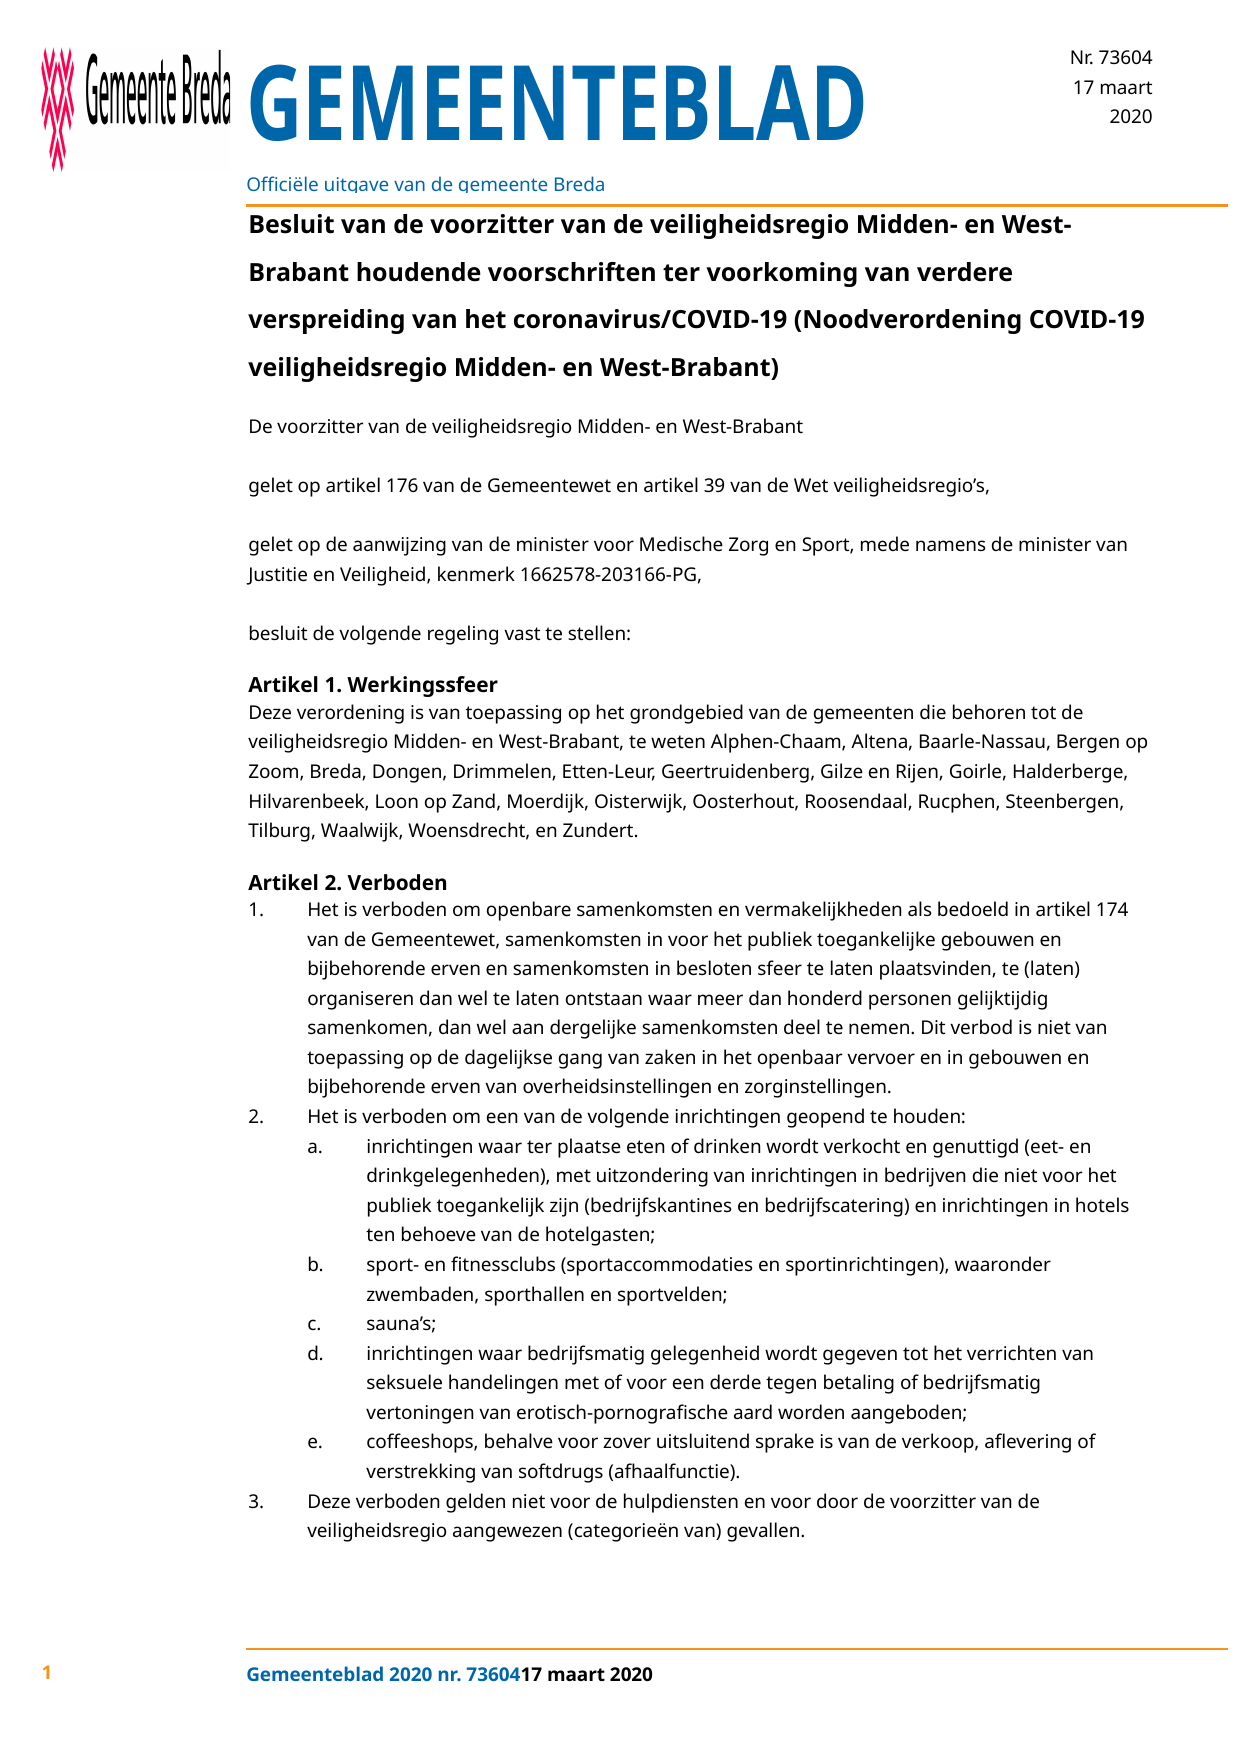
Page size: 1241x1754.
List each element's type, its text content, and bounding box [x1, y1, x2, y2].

text Deze verordening is van toepassing op het grondgebied van de gemeenten die behoren tot de veiligheidsregio Midden- en West-Brabant, te weten Alphen-Chaam, Altena, Baarle-Nassau, Bergen op Zoom, Breda, Dongen, Drimmelen, Etten-Leur, Geertruidenberg, Gilze en Rijen, Goirle, Halderberge, Hilvarenbeek, Loon op Zand, Moerdijk, Oisterwijk, Oosterhout, Roosendaal, Rucphen, Steenbergen, Tilburg, Waalwijk, Woensdrecht, en Zundert. [248, 699, 1152, 843]
list Deze verboden gelden niet voor de hulpdiensten en voor door de voorzitter van de veiligheidsregio aangewezen (categorieën van) gevallen. [248, 1488, 1152, 1543]
list Het is verboden om openbare samenkomsten en vermakelijkheden als bedoeld in artikel 174 van de Gemeentewet, samenkomsten in voor het publiek toegankelijke gebouwen en bijbehorende erven en samenkomsten in besloten sfeer te laten plaatsvinden, te (laten) organiseren dan wel te laten ontstaan waar meer dan honderd personen gelijktijdig samenkomen, dan wel aan dergelijke samenkomsten deel te nemen. Dit verbod is niet van toepassing op de dagelijkse gang van zaken in het openbaar vervoer en in gebouwen en bijbehorende erven van overheidsinstellingen en zorginstellingen. [248, 896, 1152, 1099]
list inrichtingen waar bedrijfsmatig gelegenheid wordt gegeven tot het verrichten van seksuele handelingen met of voor een derde tegen betaling of bedrijfsmatig vertoningen van erotisch-pornografische aard worden aangeboden; [307, 1340, 1152, 1425]
list sport- en fitnessclubs (sportaccommodaties en sportinrichtingen), waaronder zwembaden, sporthallen en sportvelden; [307, 1251, 1152, 1307]
list sauna’s; [307, 1310, 1152, 1336]
text Artikel 1. Werkingssfeer [248, 671, 1152, 699]
text gelet op de aanwijzing van de minister voor Medische Zorg en Sport, mede namens de minister van Justitie en Veiligheid, kenmerk 1662578-203166-PG, [248, 531, 1152, 587]
text De voorzitter van de veiligheidsregio Midden- en West-Brabant [248, 413, 1152, 439]
text Besluit van de voorzitter van de veiligheidsregio Midden- en West-Brabant houdende voorschriften ter voorkoming van verdere verspreiding van het coronavirus/COVID-19 (Noodverordening COVID-19 veiligheidsregio Midden- en West-Brabant) [248, 207, 1152, 384]
list inrichtingen waar ter plaatse eten of drinken wordt verkocht en genuttigd (eet- en drinkgelegenheden), met uitzondering van inrichtingen in bedrijven die niet voor het publiek toegankelijk zijn (bedrijfskantines en bedrijfscatering) en inrichtingen in hotels ten behoeve van de hotelgasten; [307, 1133, 1152, 1247]
text gelet op artikel 176 van de Gemeentewet en artikel 39 van de Wet veiligheidsregio’s, [248, 472, 1152, 498]
text besluit de volgende regeling vast te stellen: [248, 620, 1152, 646]
list Het is verboden om een van de volgende inrichtingen geopend te houden: [248, 1103, 1152, 1129]
list coffeeshops, behalve voor zover uitsluitend sprake is van de verkoop, aflevering of verstrekking van softdrugs (afhaalfunctie). [307, 1429, 1152, 1484]
text Artikel 2. Verboden [248, 868, 1152, 896]
picture [41, 47, 231, 172]
